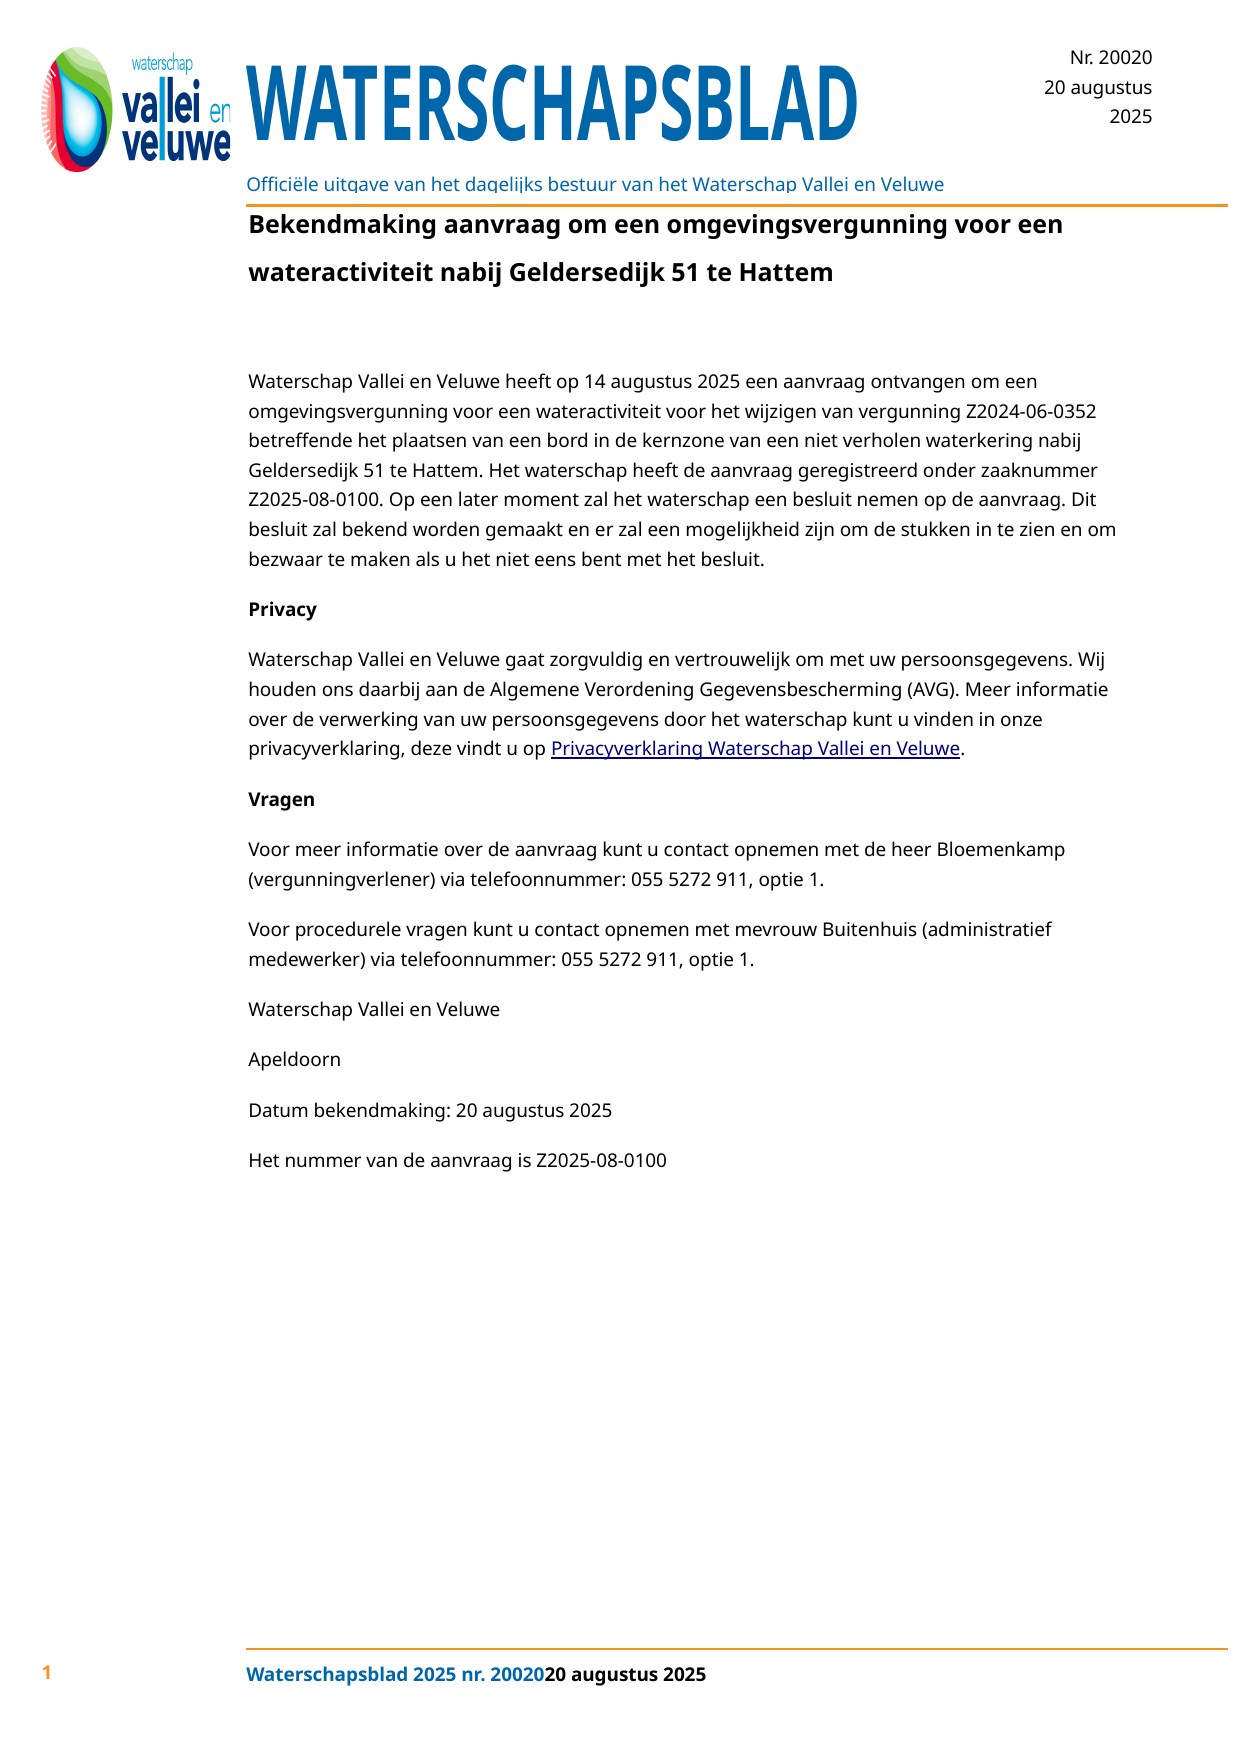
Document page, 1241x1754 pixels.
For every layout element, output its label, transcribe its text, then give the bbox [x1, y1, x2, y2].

text Apeldoorn [248, 1047, 1152, 1072]
text Datum bekendmaking: 20 augustus 2025 [248, 1097, 1152, 1123]
text Voor meer informatie over de aanvraag kunt u contact opnemen met de heer Bloemenkamp (vergunningverlener) via telefoonnummer: 055 5272 911, optie 1. [248, 836, 1152, 892]
text Waterschap Vallei en Veluwe heeft op 14 augustus 2025 een aanvraag ontvangen om een omgevingsvergunning voor een wateractiviteit voor het wijzigen van vergunning Z2024-06-0352 betreffende het plaatsen van een bord in de kernzone van een niet verholen waterkering nabij Geldersedijk 51 te Hattem. Het waterschap heeft de aanvraag geregistreerd onder zaaknummer Z2025-08-0100. Op een later moment zal het waterschap een besluit nemen op de aanvraag. Dit besluit zal bekend worden gemaakt en er zal een mogelijkheid zijn om de stukken in te zien en om bezwaar te maken als u het niet eens bent met het besluit. [248, 368, 1152, 572]
text Vragen [248, 786, 1152, 812]
text Waterschap Vallei en Veluwe gaat zorgvuldig en vertrouwelijk om met uw persoonsgegevens. Wij houden ons daarbij aan de Algemene Verordening Gegevensbescherming (AVG). Meer informatie over de verwerking van uw persoonsgegevens door het waterschap kunt u vinden in onze privacyverklaring, deze vindt u op Privacyverklaring Waterschap Vallei en Veluwe. [248, 647, 1152, 761]
text Voor procedurele vragen kunt u contact opnemen met mevrouw Buitenhuis (administratief medewerker) via telefoonnummer: 055 5272 911, optie 1. [248, 916, 1152, 972]
text Privacy [248, 596, 1152, 622]
text Waterschap Vallei en Veluwe [248, 996, 1152, 1022]
text Bekendmaking aanvraag om een omgevingsvergunning voor een wateractiviteit nabij Geldersedijk 51 te Hattem [248, 207, 1152, 288]
text Het nummer van de aanvraag is Z2025-08-0100 [248, 1147, 1152, 1173]
picture [41, 47, 231, 172]
